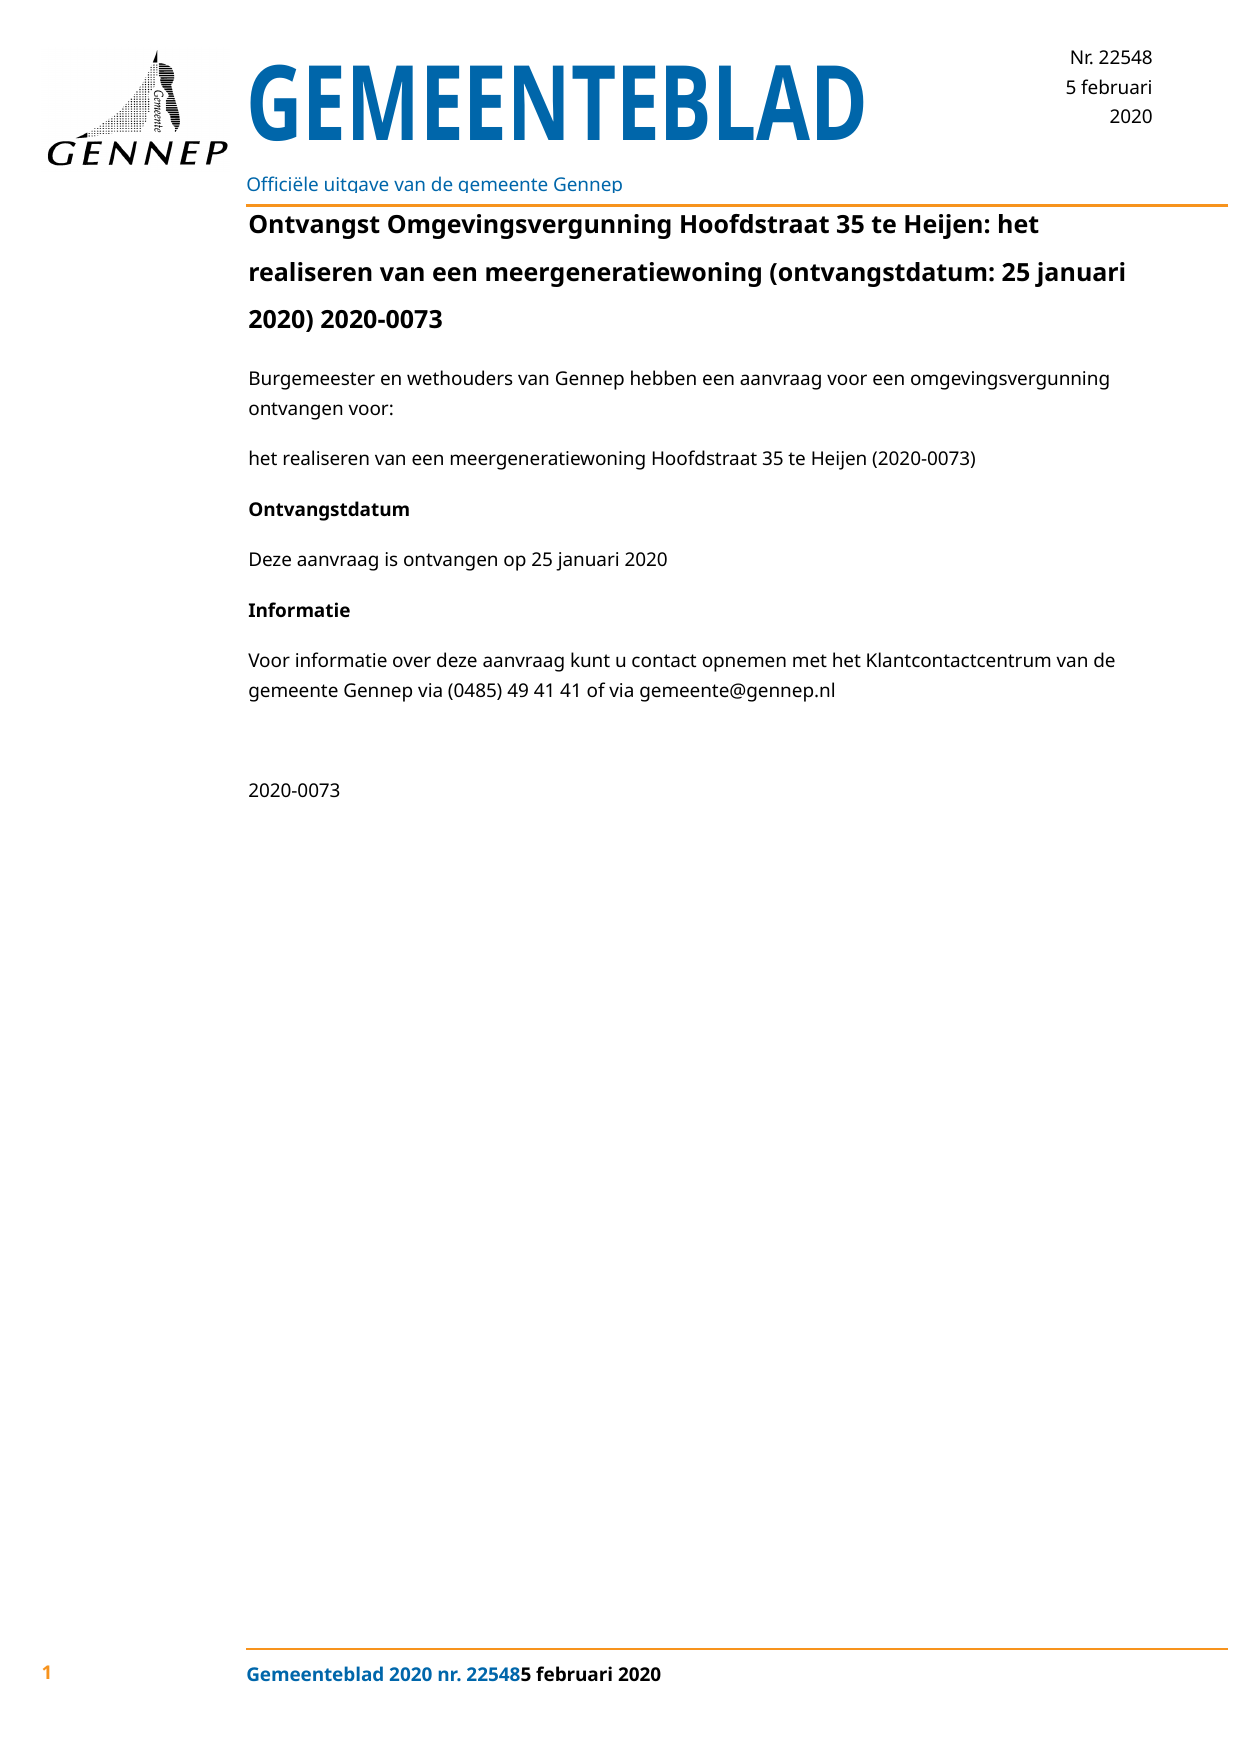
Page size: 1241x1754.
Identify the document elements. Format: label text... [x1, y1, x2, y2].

text het realiseren van een meergeneratiewoning Hoofdstraat 35 te Heijen (2020-0073) [248, 446, 1152, 471]
text Informatie [248, 597, 1152, 622]
text Ontvangst Omgevingsvergunning Hoofdstraat 35 te Heijen: het realiseren van een meergeneratiewoning (ontvangstdatum: 25 januari 2020) 2020-0073 [248, 207, 1152, 336]
text 2020-0073 [248, 778, 1152, 803]
text Deze aanvraag is ontvangen op 25 januari 2020 [248, 546, 1152, 572]
text Burgemeester en wethouders van Gennep hebben een aanvraag voor een omgevingsvergunning ontvangen voor: [248, 366, 1152, 421]
text Ontvangstdatum [248, 496, 1152, 522]
text Voor informatie over deze aanvraag kunt u contact opnemen met het Klantcontactcentrum van de gemeente Gennep via (0485) 49 41 41 of via gemeente@gennep.nl [248, 647, 1152, 702]
picture [41, 47, 231, 172]
